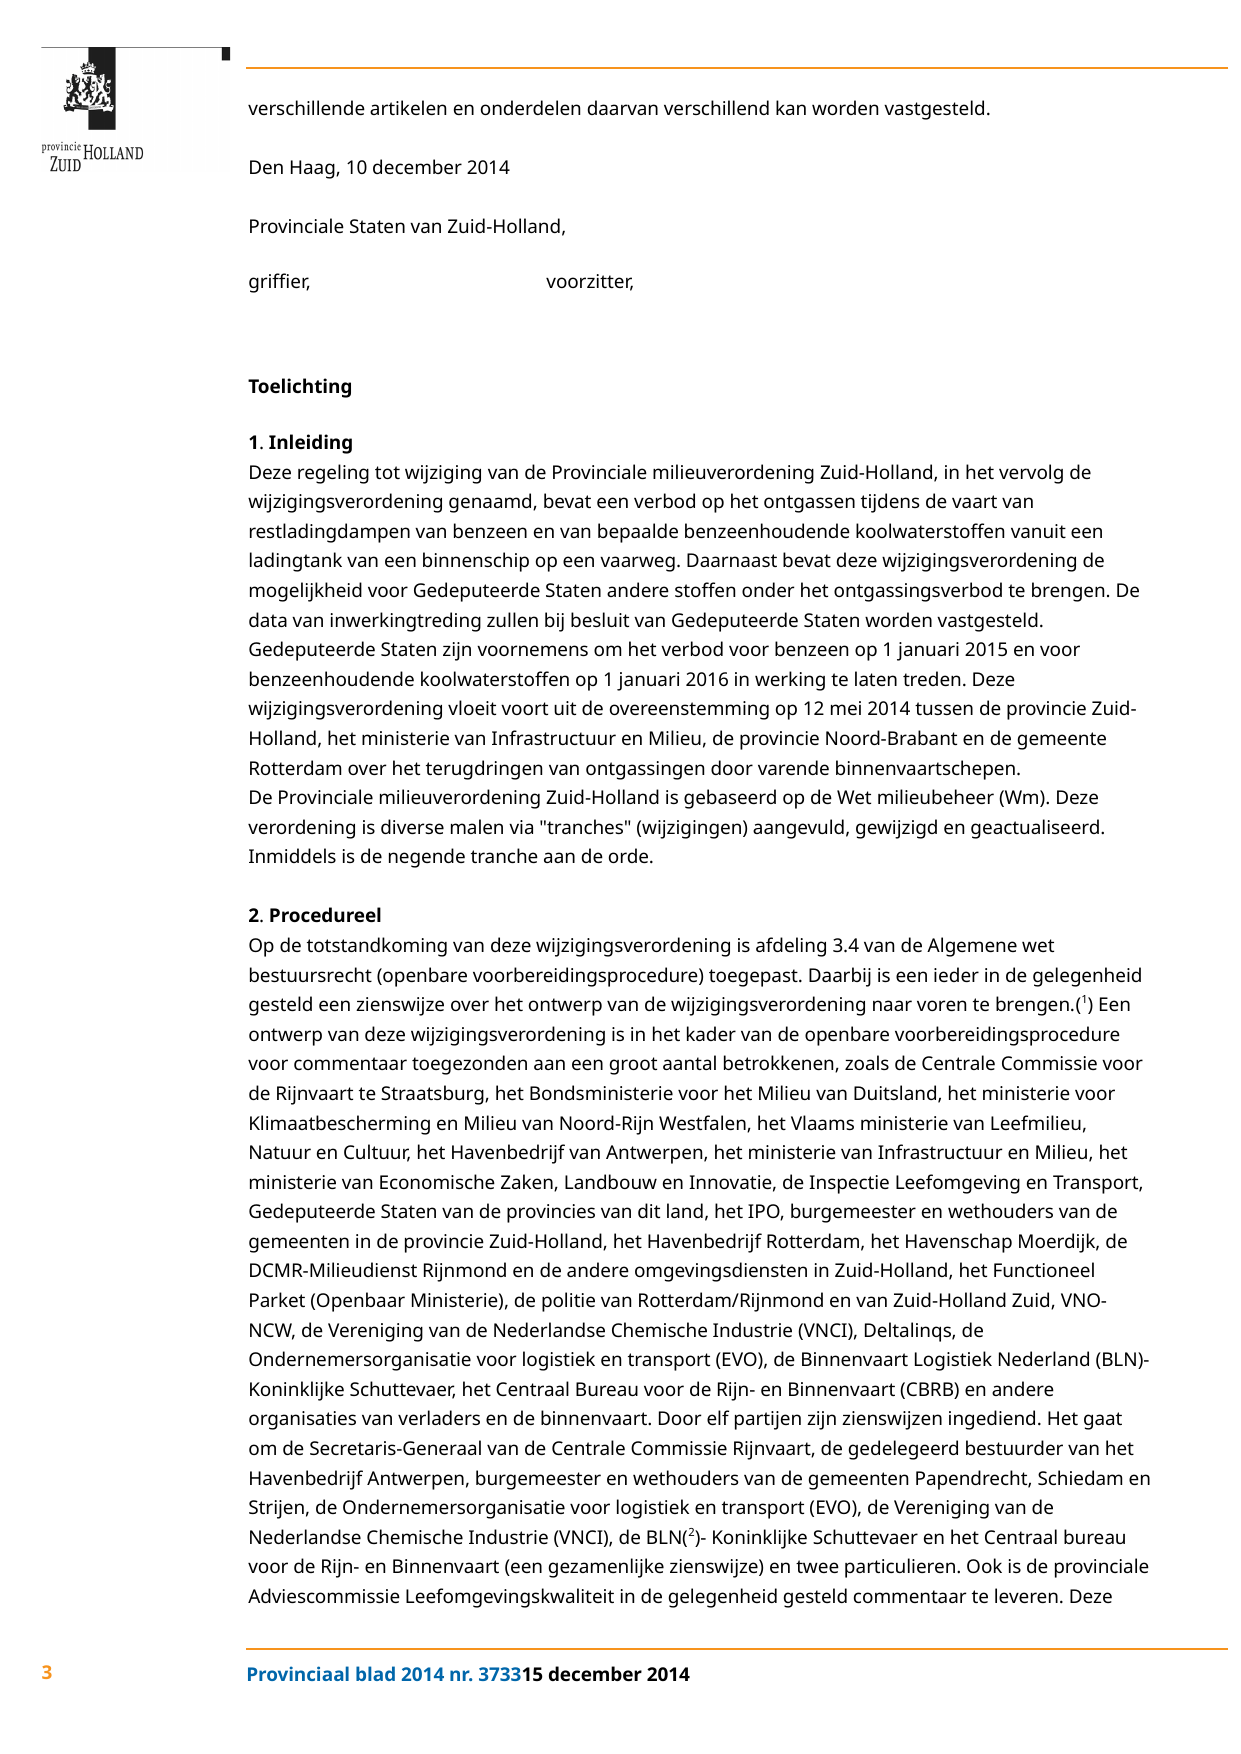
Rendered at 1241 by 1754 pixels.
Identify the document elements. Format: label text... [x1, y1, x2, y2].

text 2. Procedureel [248, 903, 1152, 928]
text Den Haag, 10 december 2014 [248, 154, 1152, 180]
picture [41, 47, 231, 172]
table_header voorzitter, [546, 269, 1152, 294]
text Provinciale Staten van Zuid-Holland, [248, 213, 1152, 239]
table_header griffier, [248, 269, 546, 294]
text Op de totstandkoming van deze wijzigingsverordening is afdeling 3.4 van de Algemene wet bestuursrecht (openbare voorbereidingsprocedure) toegepast. Daarbij is een ieder in de gelegenheid gesteld een zienswijze over het ontwerp van de wijzigingsverordening naar voren te brengen.(1) Een ontwerp van deze wijzigingsverordening is in het kader van de openbare voorbereidingsprocedure voor commentaar toegezonden aan een groot aantal betrokkenen, zoals de Centrale Commissie voor de Rijnvaart te Straatsburg, het Bondsministerie voor het Milieu van Duitsland, het ministerie voor Klimaatbescherming en Milieu van Noord-Rijn Westfalen, het Vlaams ministerie van Leefmilieu, Natuur en Cultuur, het Havenbedrijf van Antwerpen, het ministerie van Infrastructuur en Milieu, het ministerie van Economische Zaken, Landbouw en Innovatie, de Inspectie Leefomgeving en Transport, Gedeputeerde Staten van de provincies van dit land, het IPO, burgemeester en wethouders van de gemeenten in de provincie Zuid-Holland, het Havenbedrijf Rotterdam, het Havenschap Moerdijk, de DCMR-Milieudienst Rijnmond en de andere omgevingsdiensten in Zuid-Holland, het Functioneel Parket (Openbaar Ministerie), de politie van Rotterdam/Rijnmond en van Zuid-Holland Zuid, VNO-NCW, de Vereniging van de Nederlandse Chemische Industrie (VNCI), Deltalinqs, de Ondernemersorganisatie voor logistiek en transport (EVO), de Binnenvaart Logistiek Nederland (BLN)-Koninklijke Schuttevaer, het Centraal Bureau voor de Rijn- en Binnenvaart (CBRB) en andere organisaties van verladers en de binnenvaart. Door elf partijen zijn zienswijzen ingediend. Het gaat om de Secretaris-Generaal van de Centrale Commissie Rijnvaart, de gedelegeerd bestuurder van het Havenbedrijf Antwerpen, burgemeester en wethouders van de gemeenten Papendrecht, Schiedam en Strijen, de Ondernemersorganisatie voor logistiek en transport (EVO), de Vereniging van de Nederlandse Chemische Industrie (VNCI), de BLN(2)- Koninklijke Schuttevaer en het Centraal bureau voor de Rijn- en Binnenvaart (een gezamenlijke zienswijze) en twee particulieren. Ook is de provinciale Adviescommissie Leefomgevingskwaliteit in de gelegenheid gesteld commentaar te leveren. Deze [248, 932, 1152, 1609]
text 1. Inleiding [248, 429, 1152, 455]
table_cell [248, 294, 546, 320]
text De Provinciale milieuverordening Zuid-Holland is gebaseerd op de Wet milieubeheer (Wm). Deze verordening is diverse malen via "tranches" (wijzigingen) aangevuld, gewijzigd en geactualiseerd. Inmiddels is de negende tranche aan de orde. [248, 784, 1152, 869]
table_cell [546, 294, 1152, 320]
text Deze regeling tot wijziging van de Provinciale milieuverordening Zuid-Holland, in het vervolg de wijzigingsverordening genaamd, bevat een verbod op het ontgassen tijdens de vaart van restladingdampen van benzeen en van bepaalde benzeenhoudende koolwaterstoffen vanuit een ladingtank van een binnenschip op een vaarweg. Daarnaast bevat deze wijzigingsverordening de mogelijkheid voor Gedeputeerde Staten andere stoffen onder het ontgassingsverbod te brengen. De data van inwerkingtreding zullen bij besluit van Gedeputeerde Staten worden vastgesteld. Gedeputeerde Staten zijn voornemens om het verbod voor benzeen op 1 januari 2015 en voor benzeenhoudende koolwaterstoffen op 1 januari 2016 in werking te laten treden. Deze wijzigingsverordening vloeit voort uit de overeenstemming op 12 mei 2014 tussen de provincie Zuid-Holland, het ministerie van Infrastructuur en Milieu, de provincie Noord-Brabant en de gemeente Rotterdam over het terugdringen van ontgassingen door varende binnenvaartschepen. [248, 459, 1152, 781]
text Toelichting [248, 371, 1152, 400]
text verschillende artikelen en onderdelen daarvan verschillend kan worden vastgesteld. [248, 95, 1152, 121]
